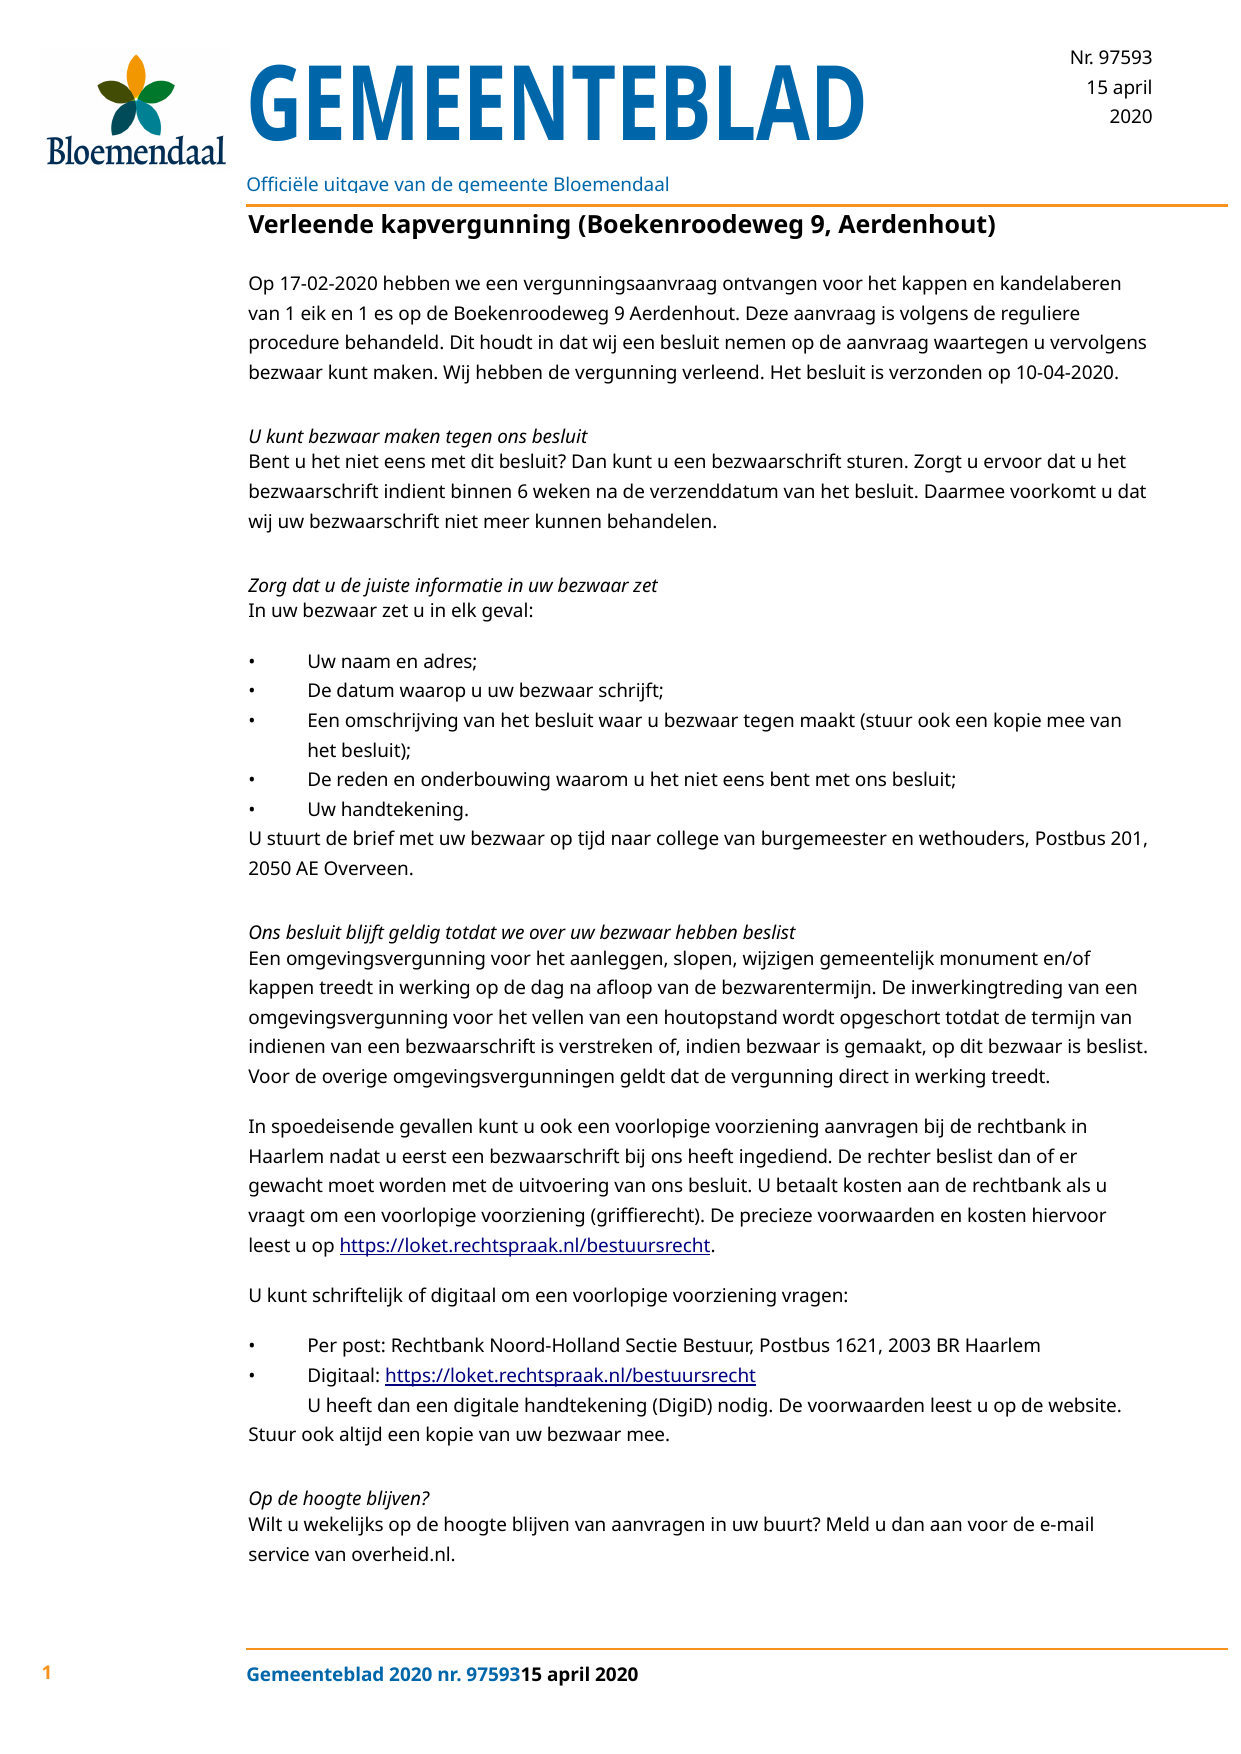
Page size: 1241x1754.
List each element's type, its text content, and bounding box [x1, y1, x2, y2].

list U heeft dan een digitale handtekening (DigiD) nodig. De voorwaarden leest u op de website. [248, 1392, 1152, 1418]
text In spoedeisende gevallen kunt u ook een voorlopige voorziening aanvragen bij de rechtbank in Haarlem nadat u eerst een bezwaarschrift bij ons heeft ingediend. De rechter beslist dan of er gewacht moet worden met de uitvoering van ons besluit. U betaalt kosten aan de rechtbank als u vraagt om een voorlopige voorziening (griffierecht). De precieze voorwaarden en kosten hiervoor leest u op https://loket.rechtspraak.nl/bestuursrecht. [248, 1113, 1152, 1258]
text Bent u het niet eens met dit besluit? Dan kunt u een bezwaarschrift sturen. Zorgt u ervoor dat u het bezwaarschrift indient binnen 6 weken na de verzenddatum van het besluit. Daarmee voorkomt u dat wij uw bezwaarschrift niet meer kunnen behandelen. [248, 449, 1152, 534]
list Per post: Rechtbank Noord-Holland Sectie Bestuur, Postbus 1621, 2003 BR Haarlem [248, 1333, 1152, 1358]
text Stuur ook altijd een kopie van uw bezwaar mee. [248, 1421, 1152, 1447]
list Uw naam en adres; [248, 648, 1152, 674]
text U kunt bezwaar maken tegen ons besluit [248, 423, 1152, 449]
list De datum waarop u uw bezwaar schrijft; [248, 678, 1152, 703]
list De reden en onderbouwing waarom u het niet eens bent met ons besluit; [248, 766, 1152, 792]
list Een omschrijving van het besluit waar u bezwaar tegen maakt (stuur ook een kopie mee van het besluit); [248, 707, 1152, 762]
text Ons besluit blijft geldig totdat we over uw bezwaar hebben beslist [248, 919, 1152, 945]
text Verleende kapvergunning (Boekenroodeweg 9, Aerdenhout) [248, 207, 1152, 241]
text Wilt u wekelijks op de hoogte blijven van aanvragen in uw buurt? Meld u dan aan voor de e-mail service van overheid.nl. [248, 1511, 1152, 1566]
picture [41, 47, 231, 172]
text Op de hoogte blijven? [248, 1485, 1152, 1511]
text In uw bezwaar zet u in elk geval: [248, 598, 1152, 623]
text Zorg dat u de juiste informatie in uw bezwaar zet [248, 572, 1152, 598]
list Uw handtekening. [248, 796, 1152, 822]
text U stuurt de brief met uw bezwaar op tijd naar college van burgemeester en wethouders, Postbus 201, 2050 AE Overveen. [248, 826, 1152, 881]
list Digitaal: https://loket.rechtspraak.nl/bestuursrecht [248, 1362, 1152, 1388]
text Een omgevingsvergunning voor het aanleggen, slopen, wijzigen gemeentelijk monument en/of kappen treedt in werking op de dag na afloop van de bezwarentermijn. De inwerkingtreding van een omgevingsvergunning voor het vellen van een houtopstand wordt opgeschort totdat de termijn van indienen van een bezwaarschrift is verstreken of, indien bezwaar is gemaakt, op dit bezwaar is beslist. Voor de overige omgevingsvergunningen geldt dat de vergunning direct in werking treedt. [248, 945, 1152, 1089]
text Op 17-02-2020 hebben we een vergunningsaanvraag ontvangen voor het kappen en kandelaberen van 1 eik en 1 es op de Boekenroodeweg 9 Aerdenhout. Deze aanvraag is volgens de reguliere procedure behandeld. Dit houdt in dat wij een besluit nemen op de aanvraag waartegen u vervolgens bezwaar kunt maken. Wij hebben de vergunning verleend. Het besluit is verzonden op 10-04-2020. [248, 270, 1152, 385]
text U kunt schriftelijk of digitaal om een voorlopige voorziening vragen: [248, 1282, 1152, 1308]
